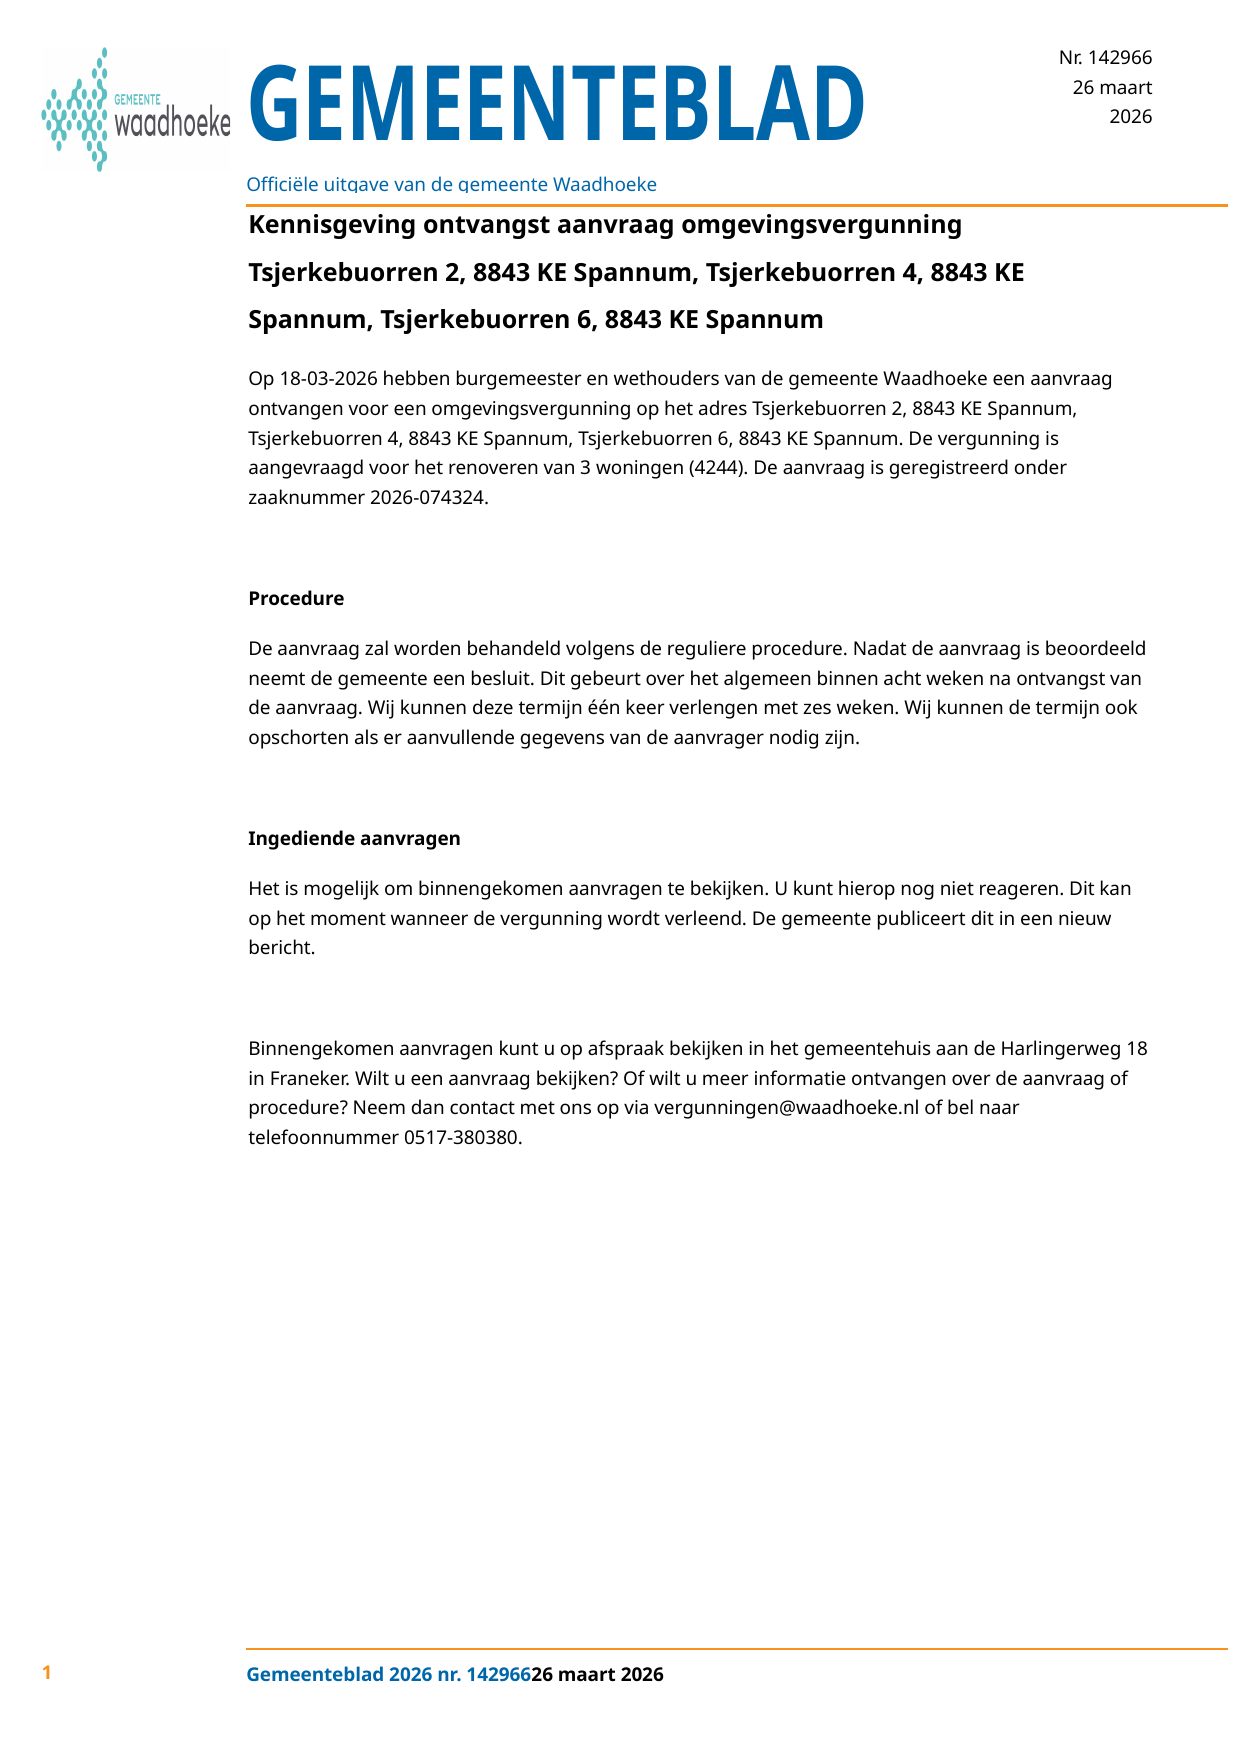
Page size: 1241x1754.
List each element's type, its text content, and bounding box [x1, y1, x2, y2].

text De aanvraag zal worden behandeld volgens de reguliere procedure. Nadat de aanvraag is beoordeeld neemt de gemeente een besluit. Dit gebeurt over het algemeen binnen acht weken na ontvangst van de aanvraag. Wij kunnen deze termijn één keer verlengen met zes weken. Wij kunnen de termijn ook opschorten als er aanvullende gegevens van de aanvrager nodig zijn. [248, 635, 1152, 749]
text Op 18-03-2026 hebben burgemeester en wethouders van de gemeente Waadhoeke een aanvraag ontvangen voor een omgevingsvergunning op het adres Tsjerkebuorren 2, 8843 KE Spannum, Tsjerkebuorren 4, 8843 KE Spannum, Tsjerkebuorren 6, 8843 KE Spannum. De vergunning is aangevraagd voor het renoveren van 3 woningen (4244). De aanvraag is geregistreerd onder zaaknummer 2026-074324. [248, 366, 1152, 509]
text Kennisgeving ontvangst aanvraag omgevingsvergunning Tsjerkebuorren 2, 8843 KE Spannum, Tsjerkebuorren 4, 8843 KE Spannum, Tsjerkebuorren 6, 8843 KE Spannum [248, 207, 1152, 336]
text Binnengekomen aanvragen kunt u op afspraak bekijken in het gemeentehuis aan de Harlingerweg 18 in Franeker. Wilt u een aanvraag bekijken? Of wilt u meer informatie ontvangen over de aanvraag of procedure? Neem dan contact met ons op via vergunningen@waadhoeke.nl of bel naar telefoonnummer 0517-380380. [248, 1035, 1152, 1149]
picture [41, 47, 231, 172]
text Het is mogelijk om binnengekomen aanvragen te bekijken. U kunt hierop nog niet reageren. Dit kan op het moment wanneer de vergunning wordt verleend. De gemeente publiceert dit in een nieuw bericht. [248, 875, 1152, 960]
text Procedure [248, 585, 1152, 610]
text Ingediende aanvragen [248, 825, 1152, 850]
